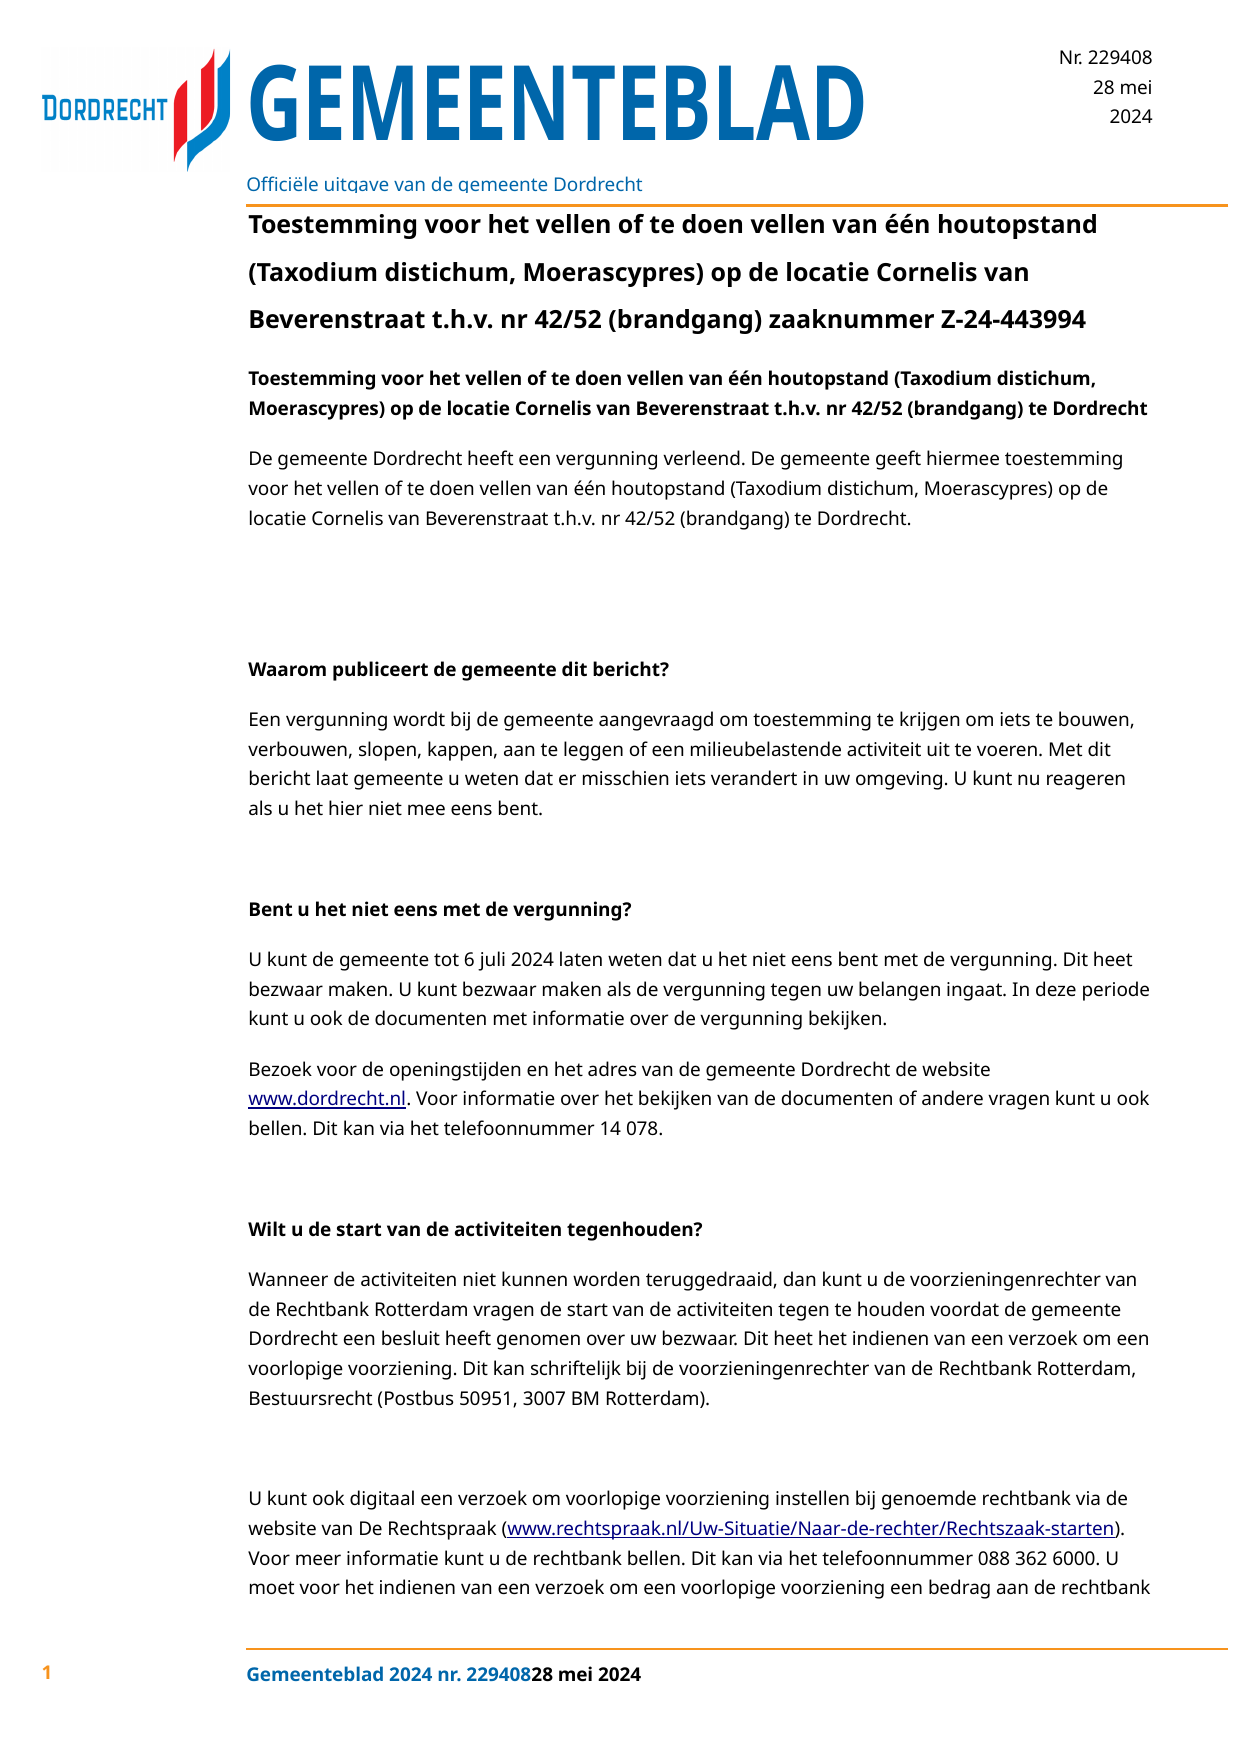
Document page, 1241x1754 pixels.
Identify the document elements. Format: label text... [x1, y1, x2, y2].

text Wanneer de activiteiten niet kunnen worden teruggedraaid, dan kunt u de voorzieningenrechter van de Rechtbank Rotterdam vragen de start van de activiteiten tegen te houden voordat de gemeente Dordrecht een besluit heeft genomen over uw bezwaar. Dit heet het indienen van een verzoek om een voorlopige voorziening. Dit kan schriftelijk bij de voorzieningenrechter van de Rechtbank Rotterdam, Bestuursrecht (Postbus 50951, 3007 BM Rotterdam). [248, 1266, 1152, 1410]
text U kunt ook digitaal een verzoek om voorlopige voorziening instellen bij genoemde rechtbank via de website van De Rechtspraak (www.rechtspraak.nl/Uw-Situatie/Naar-de-rechter/Rechtszaak-starten). Voor meer informatie kunt u de rechtbank bellen. Dit kan via het telefoonnummer 088 362 6000. U moet voor het indienen van een verzoek om een voorlopige voorziening een bedrag aan de rechtbank [248, 1486, 1152, 1600]
text U kunt de gemeente tot 6 juli 2024 laten weten dat u het niet eens bent met de vergunning. Dit heet bezwaar maken. U kunt bezwaar maken als de vergunning tegen uw belangen ingaat. In deze periode kunt u ook de documenten met informatie over de vergunning bekijken. [248, 946, 1152, 1031]
text Bezoek voor de openingstijden en het adres van de gemeente Dordrecht de website www.dordrecht.nl. Voor informatie over het bekijken van de documenten of andere vragen kunt u ook bellen. Dit kan via het telefoonnummer 14 078. [248, 1056, 1152, 1141]
picture [41, 47, 231, 172]
text Een vergunning wordt bij de gemeente aangevraagd om toestemming te krijgen om iets te bouwen, verbouwen, slopen, kappen, aan te leggen of een milieubelastende activiteit uit te voeren. Met dit bericht laat gemeente u weten dat er misschien iets verandert in uw omgeving. U kunt nu reageren als u het hier niet mee eens bent. [248, 706, 1152, 821]
text Bent u het niet eens met de vergunning? [248, 896, 1152, 922]
text Toestemming voor het vellen of te doen vellen van één houtopstand (Taxodium distichum, Moerascypres) op de locatie Cornelis van Beverenstraat t.h.v. nr 42/52 (brandgang) te Dordrecht [248, 366, 1152, 421]
text De gemeente Dordrecht heeft een vergunning verleend. De gemeente geeft hiermee toestemming voor het vellen of te doen vellen van één houtopstand (Taxodium distichum, Moerascypres) op de locatie Cornelis van Beverenstraat t.h.v. nr 42/52 (brandgang) te Dordrecht. [248, 446, 1152, 530]
text Wilt u de start van de activiteiten tegenhouden? [248, 1216, 1152, 1242]
text Toestemming voor het vellen of te doen vellen van één houtopstand (Taxodium distichum, Moerascypres) op de locatie Cornelis van Beverenstraat t.h.v. nr 42/52 (brandgang) zaaknummer Z-24-443994 [248, 207, 1152, 336]
text Waarom publiceert de gemeente dit bericht? [248, 656, 1152, 682]
